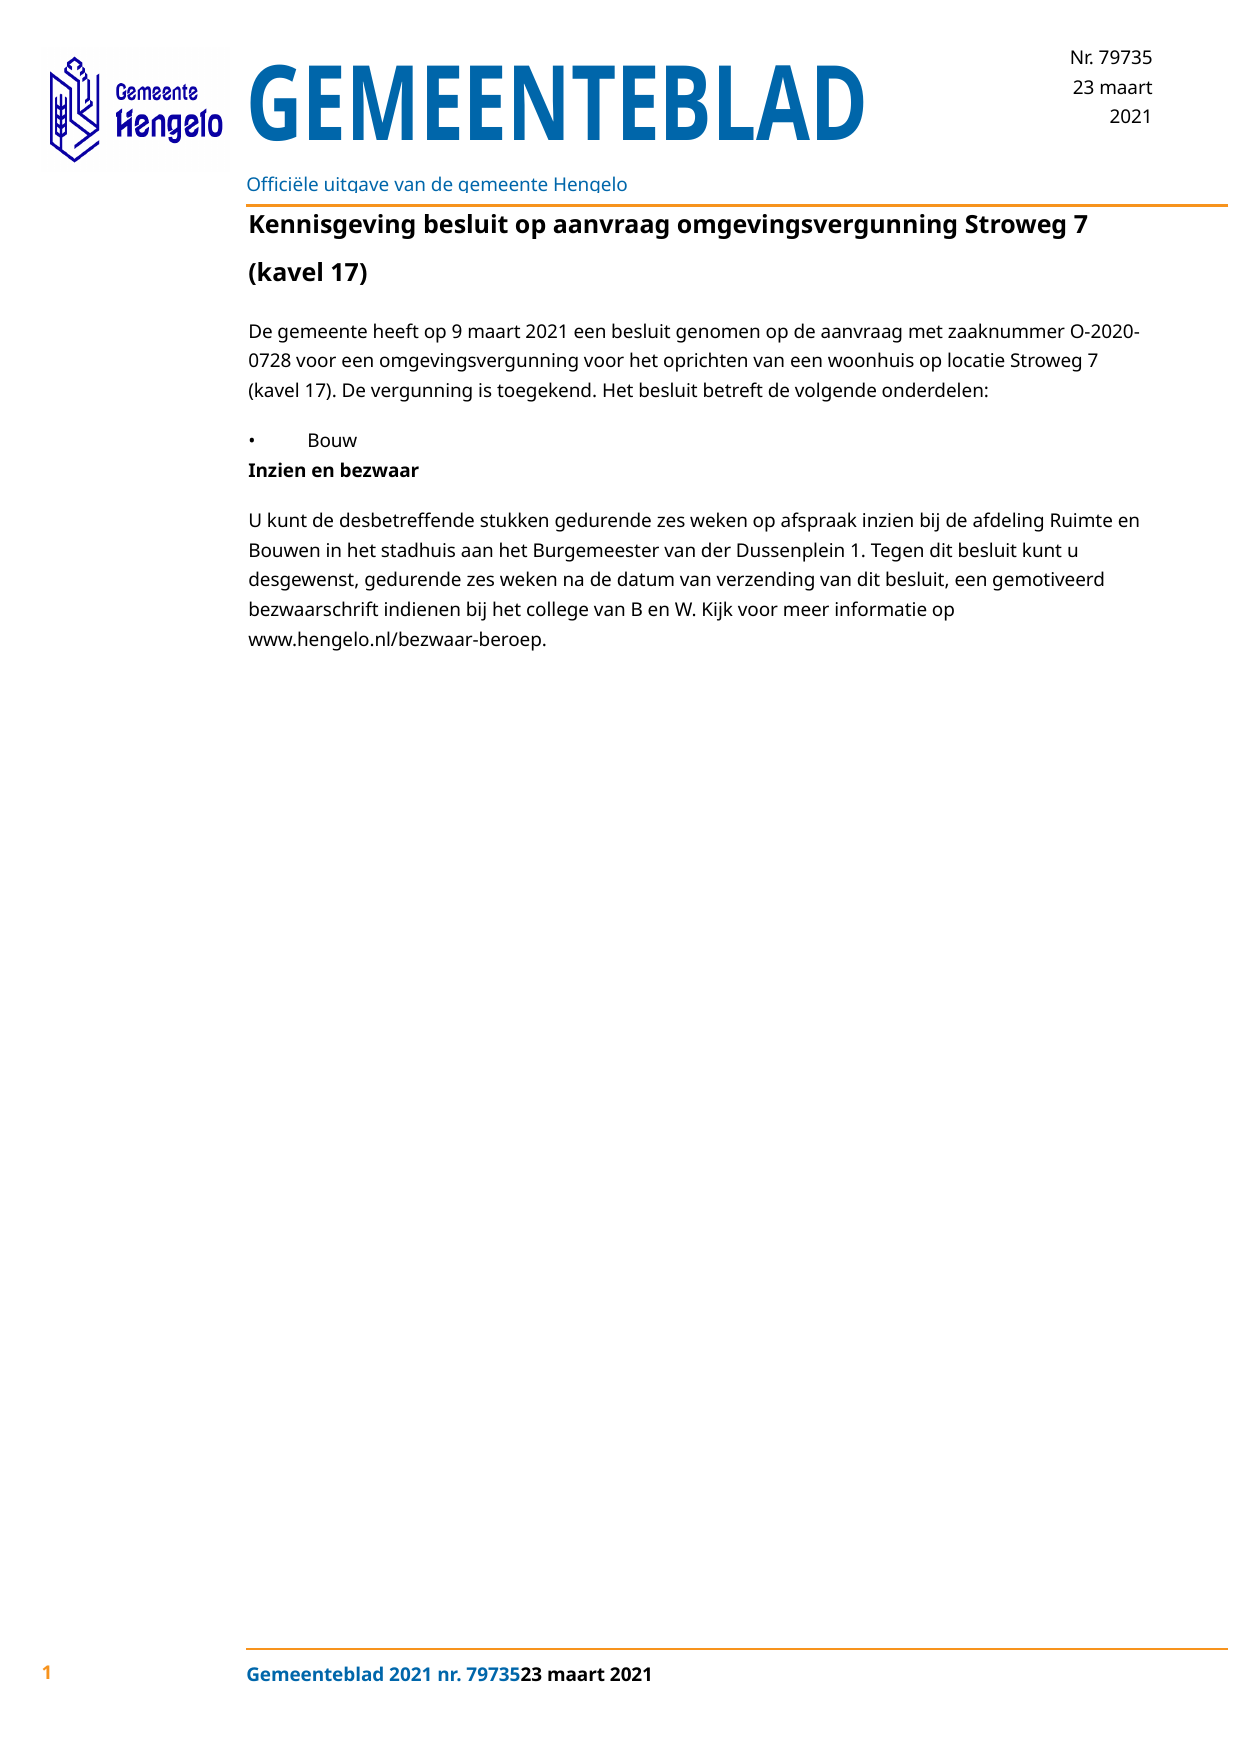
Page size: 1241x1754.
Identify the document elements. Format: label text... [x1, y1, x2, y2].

text U kunt de desbetreffende stukken gedurende zes weken op afspraak inzien bij de afdeling Ruimte en Bouwen in het stadhuis aan het Burgemeester van der Dussenplein 1. Tegen dit besluit kunt u desgewenst, gedurende zes weken na de datum van verzending van dit besluit, een gemotiveerd bezwaarschrift indienen bij het college van B en W. Kijk voor meer informatie op www.hengelo.nl/bezwaar-beroep. [248, 507, 1152, 652]
text Kennisgeving besluit op aanvraag omgevingsvergunning Stroweg 7 (kavel 17) [248, 207, 1152, 288]
list Bouw [248, 427, 1152, 453]
text De gemeente heeft op 9 maart 2021 een besluit genomen op de aanvraag met zaaknummer O-2020-0728 voor een omgevingsvergunning voor het oprichten van een woonhuis op locatie Stroweg 7 (kavel 17). De vergunning is toegekend. Het besluit betreft de volgende onderdelen: [248, 318, 1152, 403]
picture [41, 47, 231, 172]
text Inzien en bezwaar [248, 457, 1152, 483]
